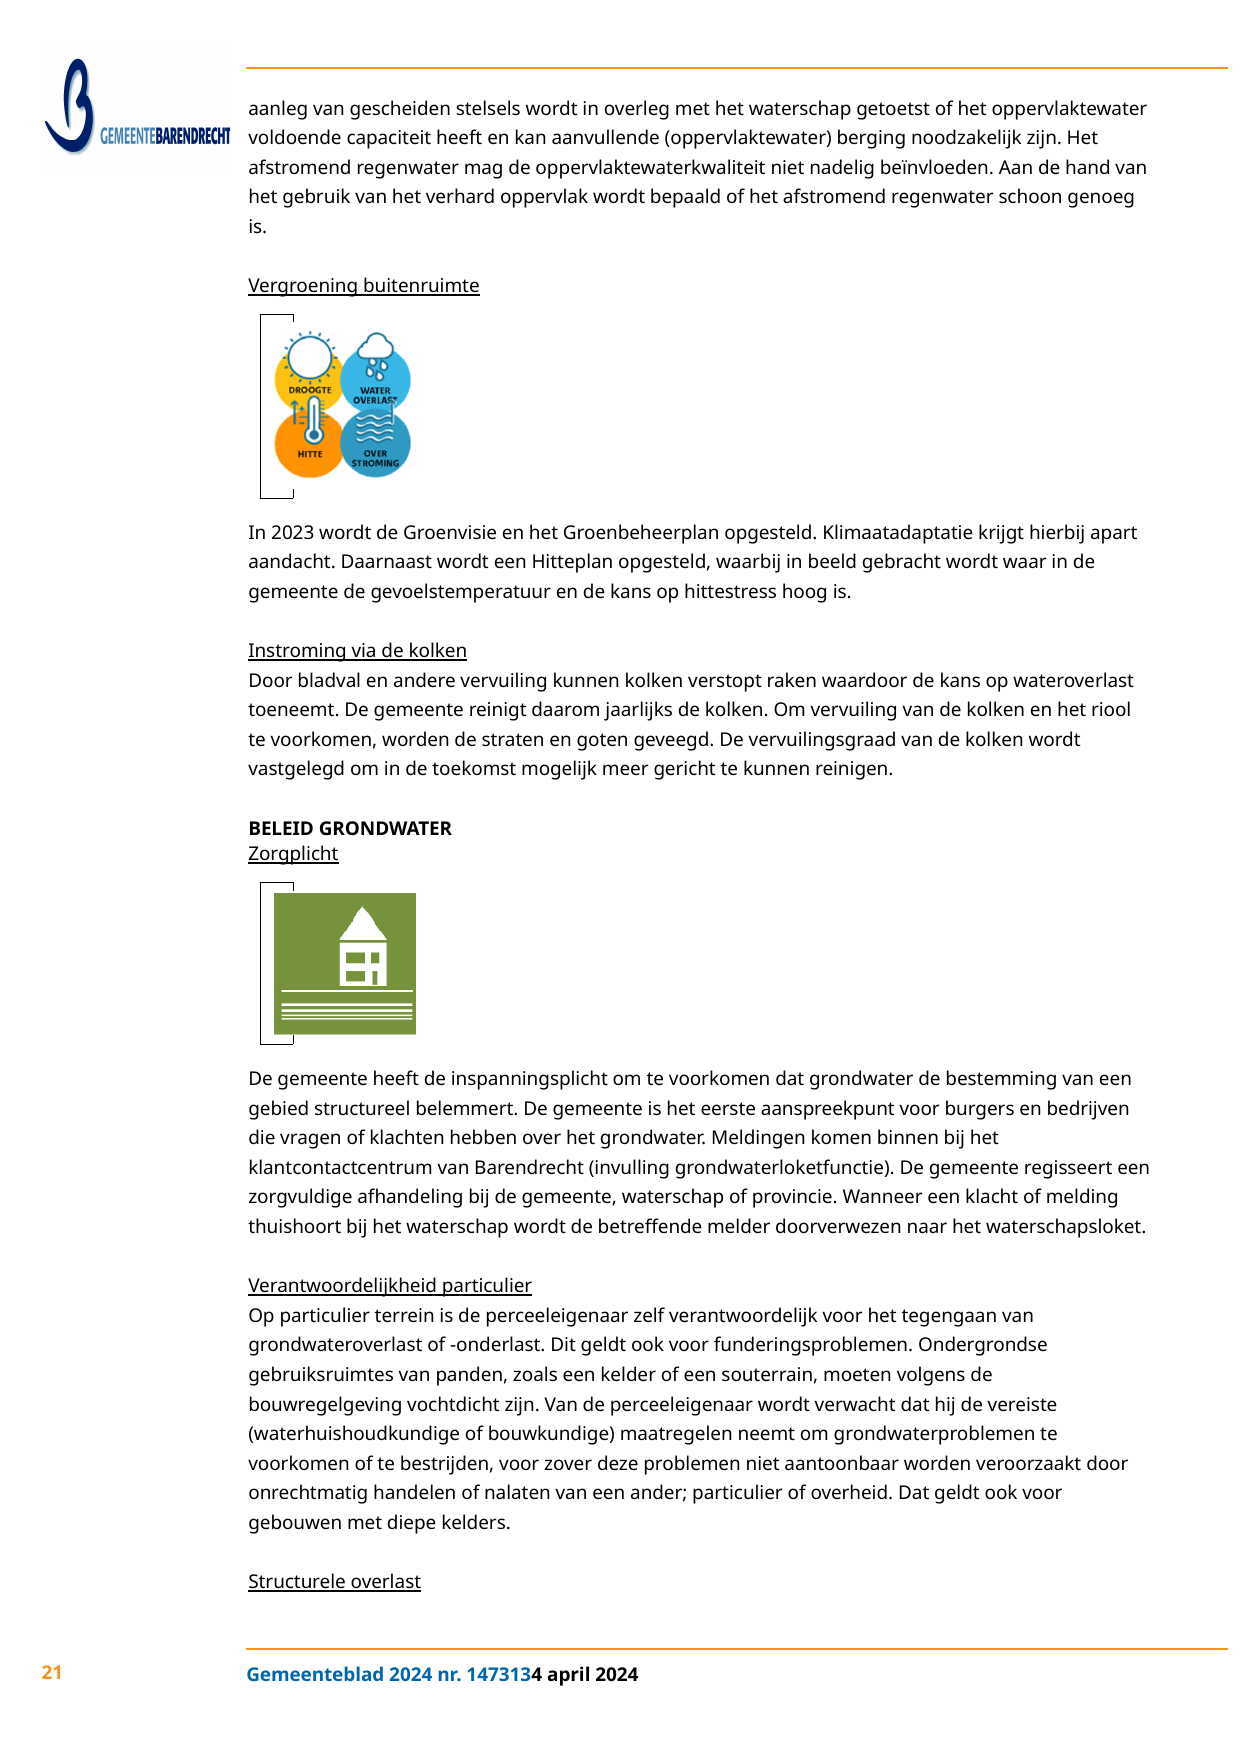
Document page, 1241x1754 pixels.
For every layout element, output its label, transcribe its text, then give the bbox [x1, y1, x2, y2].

text Instroming via de kolken [248, 637, 1152, 663]
picture [41, 47, 231, 172]
text Vergroening buitenruimte [248, 272, 1152, 298]
text Zorgplicht [248, 841, 1152, 866]
text Verantwoordelijkheid particulier [248, 1272, 1152, 1298]
text aanleg van gescheiden stelsels wordt in overleg met het waterschap getoetst of het oppervlaktewater voldoende capaciteit heeft en kan aanvullende (oppervlaktewater) berging noodzakelijk zijn. Het afstromend regenwater mag de oppervlaktewaterkwaliteit niet nadelig beïnvloeden. Aan de hand van het gebruik van het verhard oppervlak wordt bepaald of het afstromend regenwater schoon genoeg is. [248, 95, 1152, 239]
text De gemeente heeft de inspanningsplicht om te voorkomen dat grondwater de bestemming van een gebied structureel belemmert. De gemeente is het eerste aanspreekpunt voor burgers en bedrijven die vragen of klachten hebben over het grondwater. Meldingen komen binnen bij het klantcontactcentrum van Barendrecht (invulling grondwaterloketfunctie). De gemeente regisseert een zorgvuldige afhandeling bij de gemeente, waterschap of provincie. Wanneer een klacht of melding thuishoort bij het waterschap wordt de betreffende melder doorverwezen naar het waterschapsloket. [248, 1065, 1152, 1239]
text Structurele overlast [248, 1568, 1152, 1594]
text Door bladval en andere vervuiling kunnen kolken verstopt raken waardoor de kans op wateroverlast toeneemt. De gemeente reinigt daarom jaarlijks de kolken. Om vervuiling van de kolken en het riool te voorkomen, worden de straten en goten geveegd. De vervuilingsgraad van de kolken wordt vastgelegd om in de toekomst mogelijk meer gericht te kunnen reinigen. [248, 667, 1152, 781]
text Op particulier terrein is de perceeleigenaar zelf verantwoordelijk voor het tegengaan van grondwateroverlast of -onderlast. Dit geldt ook voor funderingsproblemen. Ondergrondse gebruiksruimtes van panden, zoals een kelder of een souterrain, moeten volgens de bouwregelgeving vochtdicht zijn. Van de perceeleigenaar wordt verwacht dat hij de vereiste (waterhuishoudkundige of bouwkundige) maatregelen neemt om grondwaterproblemen te voorkomen of te bestrijden, voor zover deze problemen niet aantoonbaar worden veroorzaakt door onrechtmatig handelen of nalaten van een ander; particulier of overheid. Dat geldt ook voor gebouwen met diepe kelders. [248, 1302, 1152, 1535]
text BELEID GRONDWATER [248, 815, 1152, 841]
picture [268, 891, 417, 1035]
picture [268, 322, 417, 489]
text In 2023 wordt de Groenvisie en het Groenbeheerplan opgesteld. Klimaatadaptatie krijgt hierbij apart aandacht. Daarnaast wordt een Hitteplan opgesteld, waarbij in beeld gebracht wordt waar in de gemeente de gevoelstemperatuur en de kans op hittestress hoog is. [248, 519, 1152, 604]
